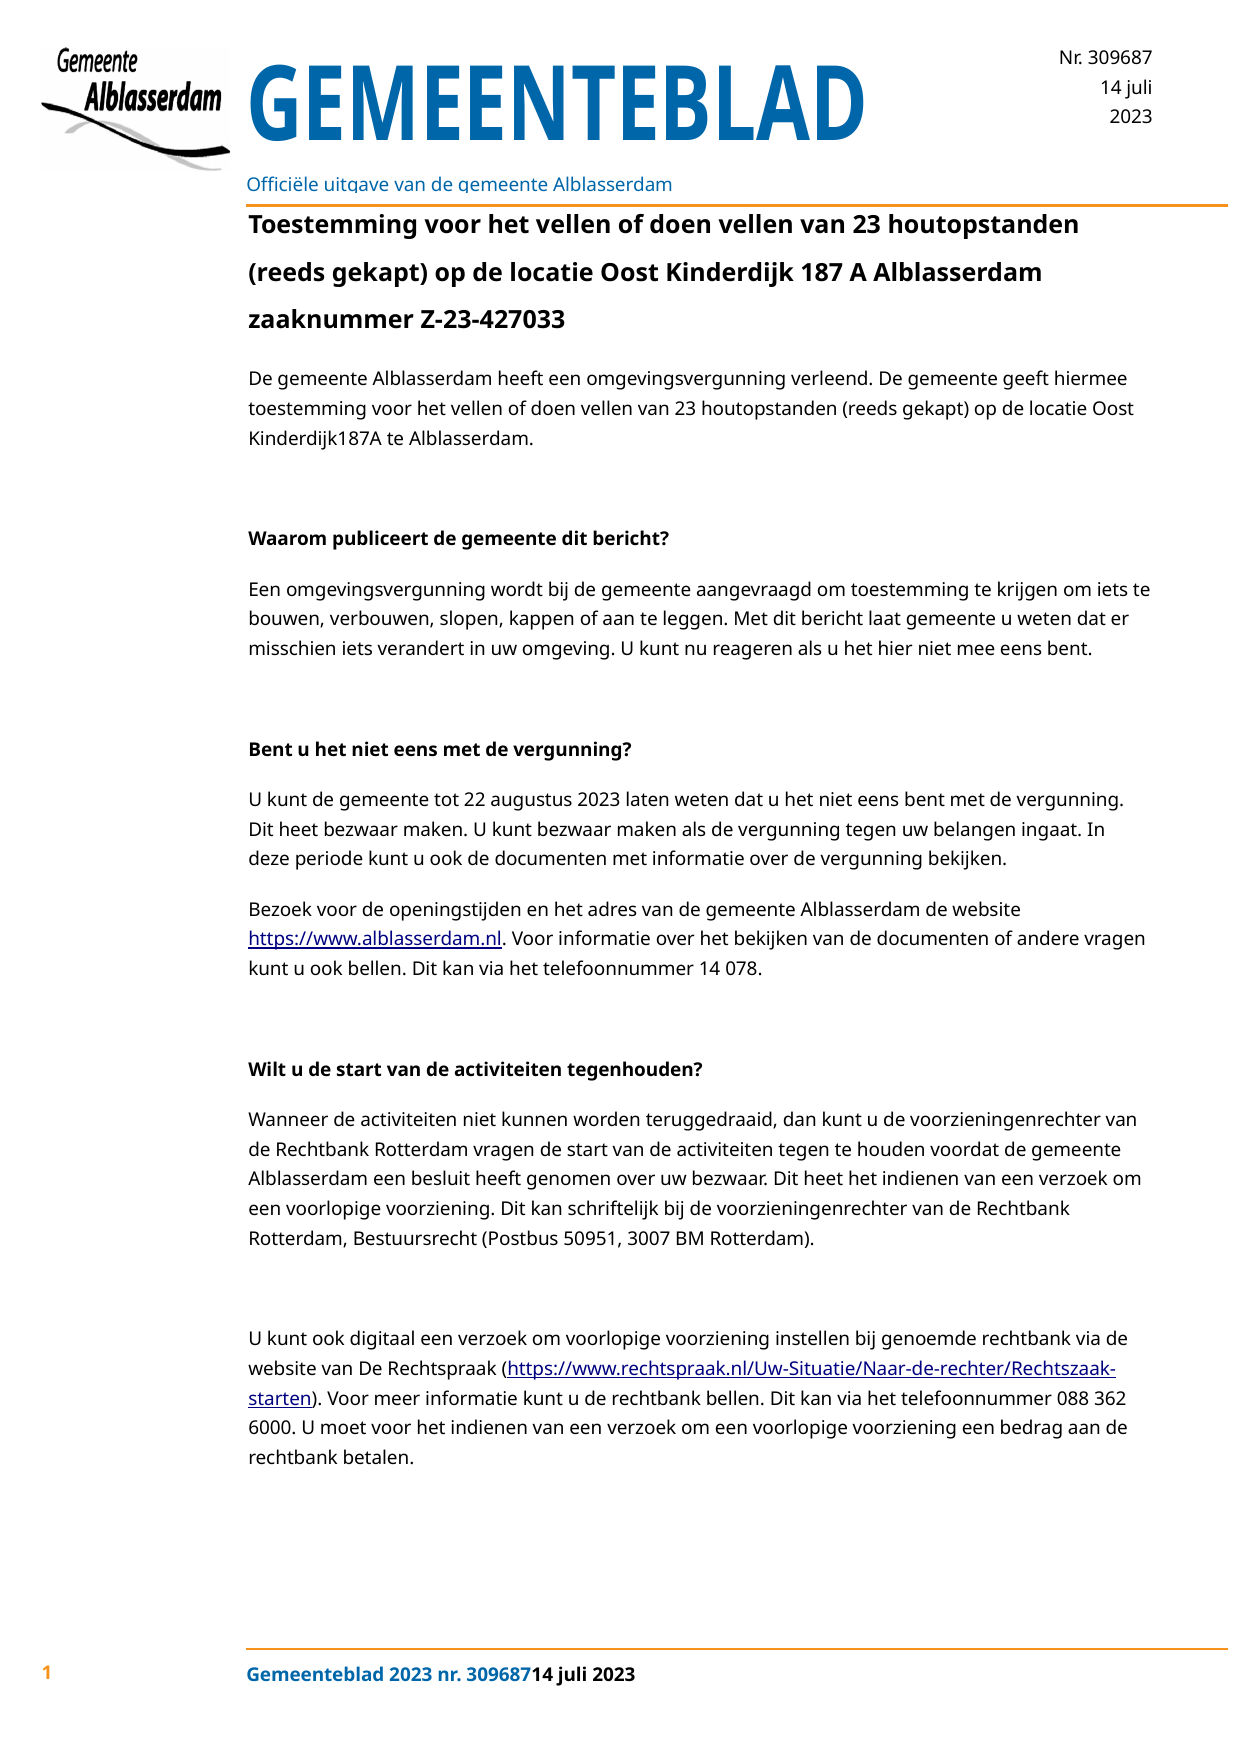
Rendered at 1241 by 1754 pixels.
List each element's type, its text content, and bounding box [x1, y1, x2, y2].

text U kunt ook digitaal een verzoek om voorlopige voorziening instellen bij genoemde rechtbank via de website van De Rechtspraak (https://www.rechtspraak.nl/Uw-Situatie/Naar-de-rechter/Rechtszaak-starten). Voor meer informatie kunt u de rechtbank bellen. Dit kan via het telefoonnummer 088 362 6000. U moet voor het indienen van een verzoek om een voorlopige voorziening een bedrag aan de rechtbank betalen. [248, 1326, 1152, 1469]
picture [41, 47, 231, 172]
text Waarom publiceert de gemeente dit bericht? [248, 526, 1152, 551]
text De gemeente Alblasserdam heeft een omgevingsvergunning verleend. De gemeente geeft hiermee toestemming voor het vellen of doen vellen van 23 houtopstanden (reeds gekapt) op de locatie Oost Kinderdijk187A te Alblasserdam. [248, 366, 1152, 450]
text Een omgevingsvergunning wordt bij de gemeente aangevraagd om toestemming te krijgen om iets te bouwen, verbouwen, slopen, kappen of aan te leggen. Met dit bericht laat gemeente u weten dat er misschien iets verandert in uw omgeving. U kunt nu reageren als u het hier niet mee eens bent. [248, 576, 1152, 661]
text Toestemming voor het vellen of doen vellen van 23 houtopstanden (reeds gekapt) op de locatie Oost Kinderdijk 187 A Alblasserdam zaaknummer Z-23-427033 [248, 207, 1152, 336]
text U kunt de gemeente tot 22 augustus 2023 laten weten dat u het niet eens bent met de vergunning. Dit heet bezwaar maken. U kunt bezwaar maken als de vergunning tegen uw belangen ingaat. In deze periode kunt u ook de documenten met informatie over de vergunning bekijken. [248, 786, 1152, 871]
text Bezoek voor de openingstijden en het adres van de gemeente Alblasserdam de website https://www.alblasserdam.nl. Voor informatie over het bekijken van de documenten of andere vragen kunt u ook bellen. Dit kan via het telefoonnummer 14 078. [248, 896, 1152, 981]
text Wanneer de activiteiten niet kunnen worden teruggedraaid, dan kunt u de voorzieningenrechter van de Rechtbank Rotterdam vragen de start van de activiteiten tegen te houden voordat de gemeente Alblasserdam een besluit heeft genomen over uw bezwaar. Dit heet het indienen van een verzoek om een voorlopige voorziening. Dit kan schriftelijk bij de voorzieningenrechter van de Rechtbank Rotterdam, Bestuursrecht (Postbus 50951, 3007 BM Rotterdam). [248, 1106, 1152, 1250]
text Bent u het niet eens met de vergunning? [248, 736, 1152, 762]
text Wilt u de start van de activiteiten tegenhouden? [248, 1056, 1152, 1082]
